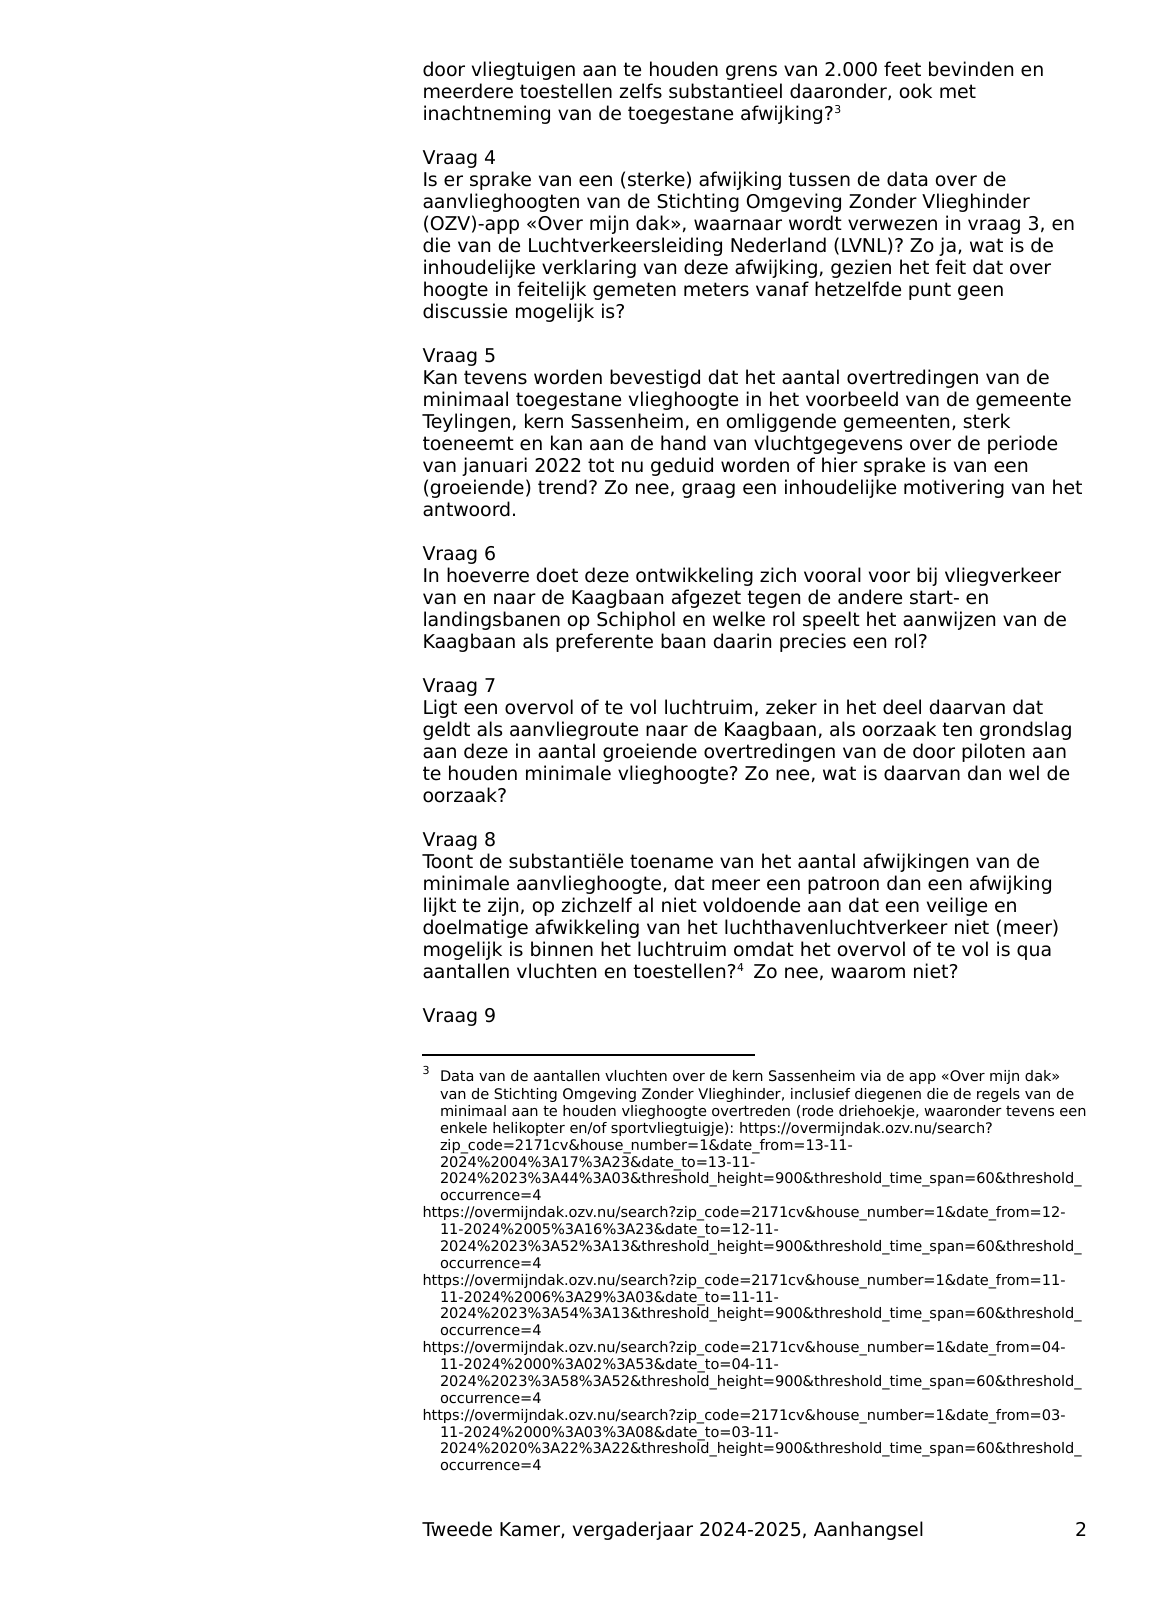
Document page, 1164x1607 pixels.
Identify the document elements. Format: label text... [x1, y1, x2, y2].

text https://overmijndak.ozv.nu/search?zip_code=2171cv&house_number=1&date_from=12-11-2024%2005%3A16%3A23&date_to=12-11-2024%2023%3A52%3A13&threshold_height=900&threshold_time_span=60&threshold_occurrence=4 [422, 1204, 1087, 1272]
text https://overmijndak.ozv.nu/search?zip_code=2171cv&house_number=1&date_from=03-11-2024%2000%3A03%3A08&date_to=03-11-2024%2020%3A22%3A22&threshold_height=900&threshold_time_span=60&threshold_occurrence=4 [422, 1407, 1087, 1474]
text https://overmijndak.ozv.nu/search?zip_code=2171cv&house_number=1&date_from=04-11-2024%2000%3A02%3A53&date_to=04-11-2024%2023%3A58%3A52&threshold_height=900&threshold_time_span=60&threshold_occurrence=4 [422, 1339, 1087, 1407]
text door vliegtuigen aan te houden grens van 2.000 feet bevinden en meerdere toestellen zelfs substantieel daaronder, ook met inachtneming van de toegestane afwijking? [422, 59, 1087, 125]
text Vraag 5 [422, 345, 1087, 367]
text Vraag 7 [422, 675, 1087, 697]
text https://overmijndak.ozv.nu/search?zip_code=2171cv&house_number=1&date_from=11-11-2024%2006%3A29%3A03&date_to=11-11-2024%2023%3A54%3A13&threshold_height=900&threshold_time_span=60&threshold_occurrence=4 [422, 1272, 1087, 1339]
text Vraag 4 [422, 147, 1087, 169]
text In hoeverre doet deze ontwikkeling zich vooral voor bij vliegverkeer van en naar de Kaagbaan afgezet tegen de andere start- en landingsbanen op Schiphol en welke rol speelt het aanwijzen van de Kaagbaan als preferente baan daarin precies een rol? [422, 565, 1087, 653]
text Toont de substantiële toename van het aantal afwijkingen van de minimale aanvlieghoogte, dat meer een patroon dan een afwijking lijkt te zijn, op zichzelf al niet voldoende aan dat een veilige en doelmatige afwikkeling van het luchthavenluchtverkeer niet (meer) mogelijk is binnen het luchtruim omdat het overvol of te vol is qua aantallen vluchten en toestellen? Zo nee, waarom niet? [422, 851, 1087, 983]
text Vraag 9 [422, 1005, 1087, 1027]
text Kan tevens worden bevestigd dat het aantal overtredingen van de minimaal toegestane vlieghoogte in het voorbeeld van de gemeente Teylingen, kern Sassenheim, en omliggende gemeenten, sterk toeneemt en kan aan de hand van vluchtgegevens over de periode van januari 2022 tot nu geduid worden of hier sprake is van een (groeiende) trend? Zo nee, graag een inhoudelijke motivering van het antwoord. [422, 367, 1087, 521]
text Vraag 6 [422, 543, 1087, 565]
text Data van de aantallen vluchten over de kern Sassenheim via de app «Over mijn dak» van de Stichting Omgeving Zonder Vlieghinder, inclusief diegenen die de regels van de minimaal aan te houden vlieghoogte overtreden (rode driehoekje, waaronder tevens een enkele helikopter en/of sportvliegtuigje): https://overmijndak.ozv.nu/search?zip_code=2171cv&house_number=1&date_from=13-11-2024%2004%3A17%3A23&date_to=13-11-2024%2023%3A44%3A03&threshold_height=900&threshold_time_span=60&threshold_occurrence=4 [422, 1064, 1087, 1204]
text Is er sprake van een (sterke) afwijking tussen de data over de aanvlieghoogten van de Stichting Omgeving Zonder Vlieghinder (OZV)-app «Over mijn dak», waarnaar wordt verwezen in vraag 3, en die van de Luchtverkeersleiding Nederland (LVNL)? Zo ja, wat is de inhoudelijke verklaring van deze afwijking, gezien het feit dat over hoogte in feitelijk gemeten meters vanaf hetzelfde punt geen discussie mogelijk is? [422, 169, 1087, 323]
text Vraag 8 [422, 829, 1087, 851]
text Ligt een overvol of te vol luchtruim, zeker in het deel daarvan dat geldt als aanvliegroute naar de Kaagbaan, als oorzaak ten grondslag aan deze in aantal groeiende overtredingen van de door piloten aan te houden minimale vlieghoogte? Zo nee, wat is daarvan dan wel de oorzaak? [422, 697, 1087, 807]
